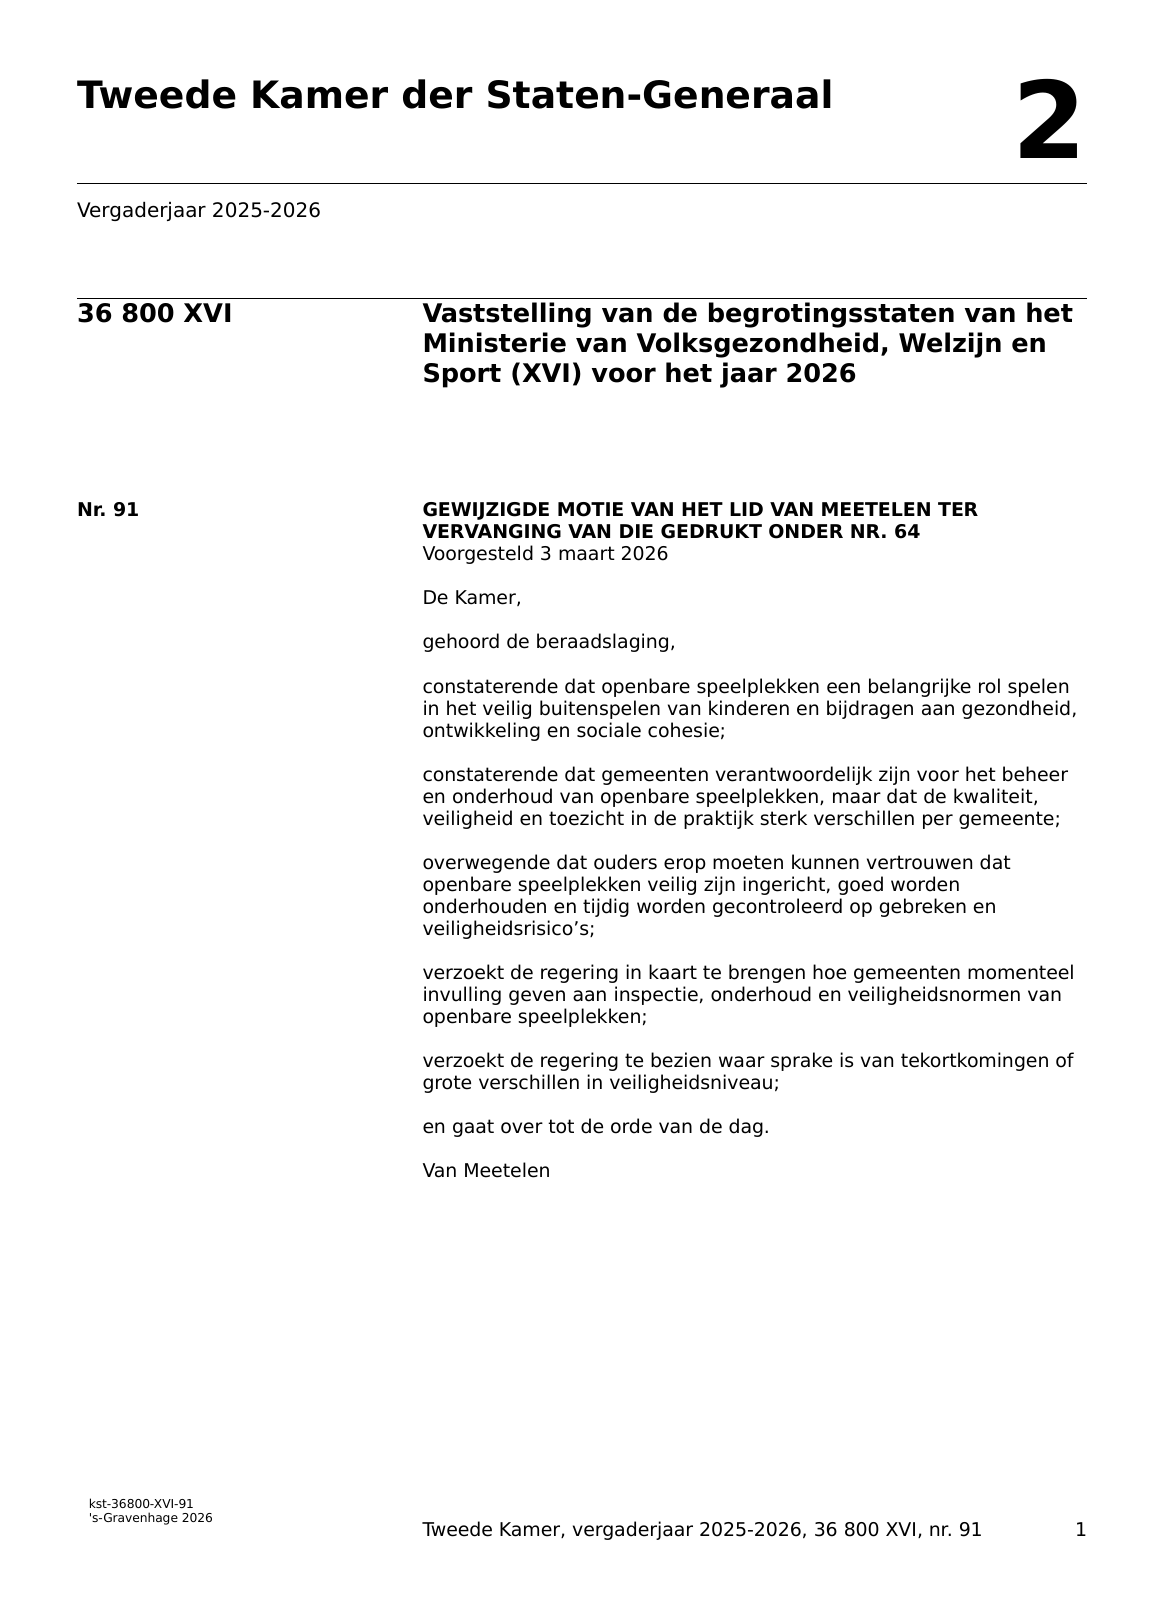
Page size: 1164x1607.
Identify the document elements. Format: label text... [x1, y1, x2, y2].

text Van Meetelen [422, 1160, 1087, 1182]
subtitle Nr. 91 GEWIJZIGDE MOTIE VAN HET LID VAN MEETELEN TER VERVANGING VAN DIE GEDRUKT ONDER NR. 64 [77, 499, 1087, 543]
table_header Tweede Kamer der Staten-Generaal [77, 59, 886, 183]
text gehoord de beraadslaging, [422, 631, 1087, 653]
table_header 2 [886, 59, 1087, 183]
text Voorgesteld 3 maart 2026 [422, 543, 1087, 565]
text overwegende dat ouders erop moeten kunnen vertrouwen dat openbare speelplekken veilig zijn ingericht, goed worden onderhouden en tijdig worden gecontroleerd op gebreken en veiligheidsrisico’s; [422, 852, 1087, 940]
text constaterende dat openbare speelplekken een belangrijke rol spelen in het veilig buitenspelen van kinderen en bijdragen aan gezondheid, ontwikkeling en sociale cohesie; [422, 676, 1087, 741]
text De Kamer, [422, 587, 1087, 609]
text kst-36800-XVI-91 [88, 1497, 323, 1511]
text constaterende dat gemeenten verantwoordelijk zijn voor het beheer en onderhoud van openbare speelplekken, maar dat de kwaliteit, veiligheid en toezicht in de praktijk sterk verschillen per gemeente; [422, 764, 1087, 829]
text verzoekt de regering in kaart te brengen hoe gemeenten momenteel invulling geven aan inspectie, onderhoud en veiligheidsnormen van openbare speelplekken; [422, 962, 1087, 1028]
table_cell Vergaderjaar 2025-2026 [77, 184, 1087, 298]
subtitle 36 800 XVI Vaststelling van de begrotingsstaten van het Ministerie van Volksgezondheid, Welzijn en Sport (XVI) voor het jaar 2026 [77, 299, 1087, 388]
text en gaat over tot de orde van de dag. [422, 1116, 1087, 1138]
text 's-Gravenhage 2026 [88, 1511, 323, 1525]
text verzoekt de regering te bezien waar sprake is van tekortkomingen of grote verschillen in veiligheidsniveau; [422, 1050, 1087, 1094]
